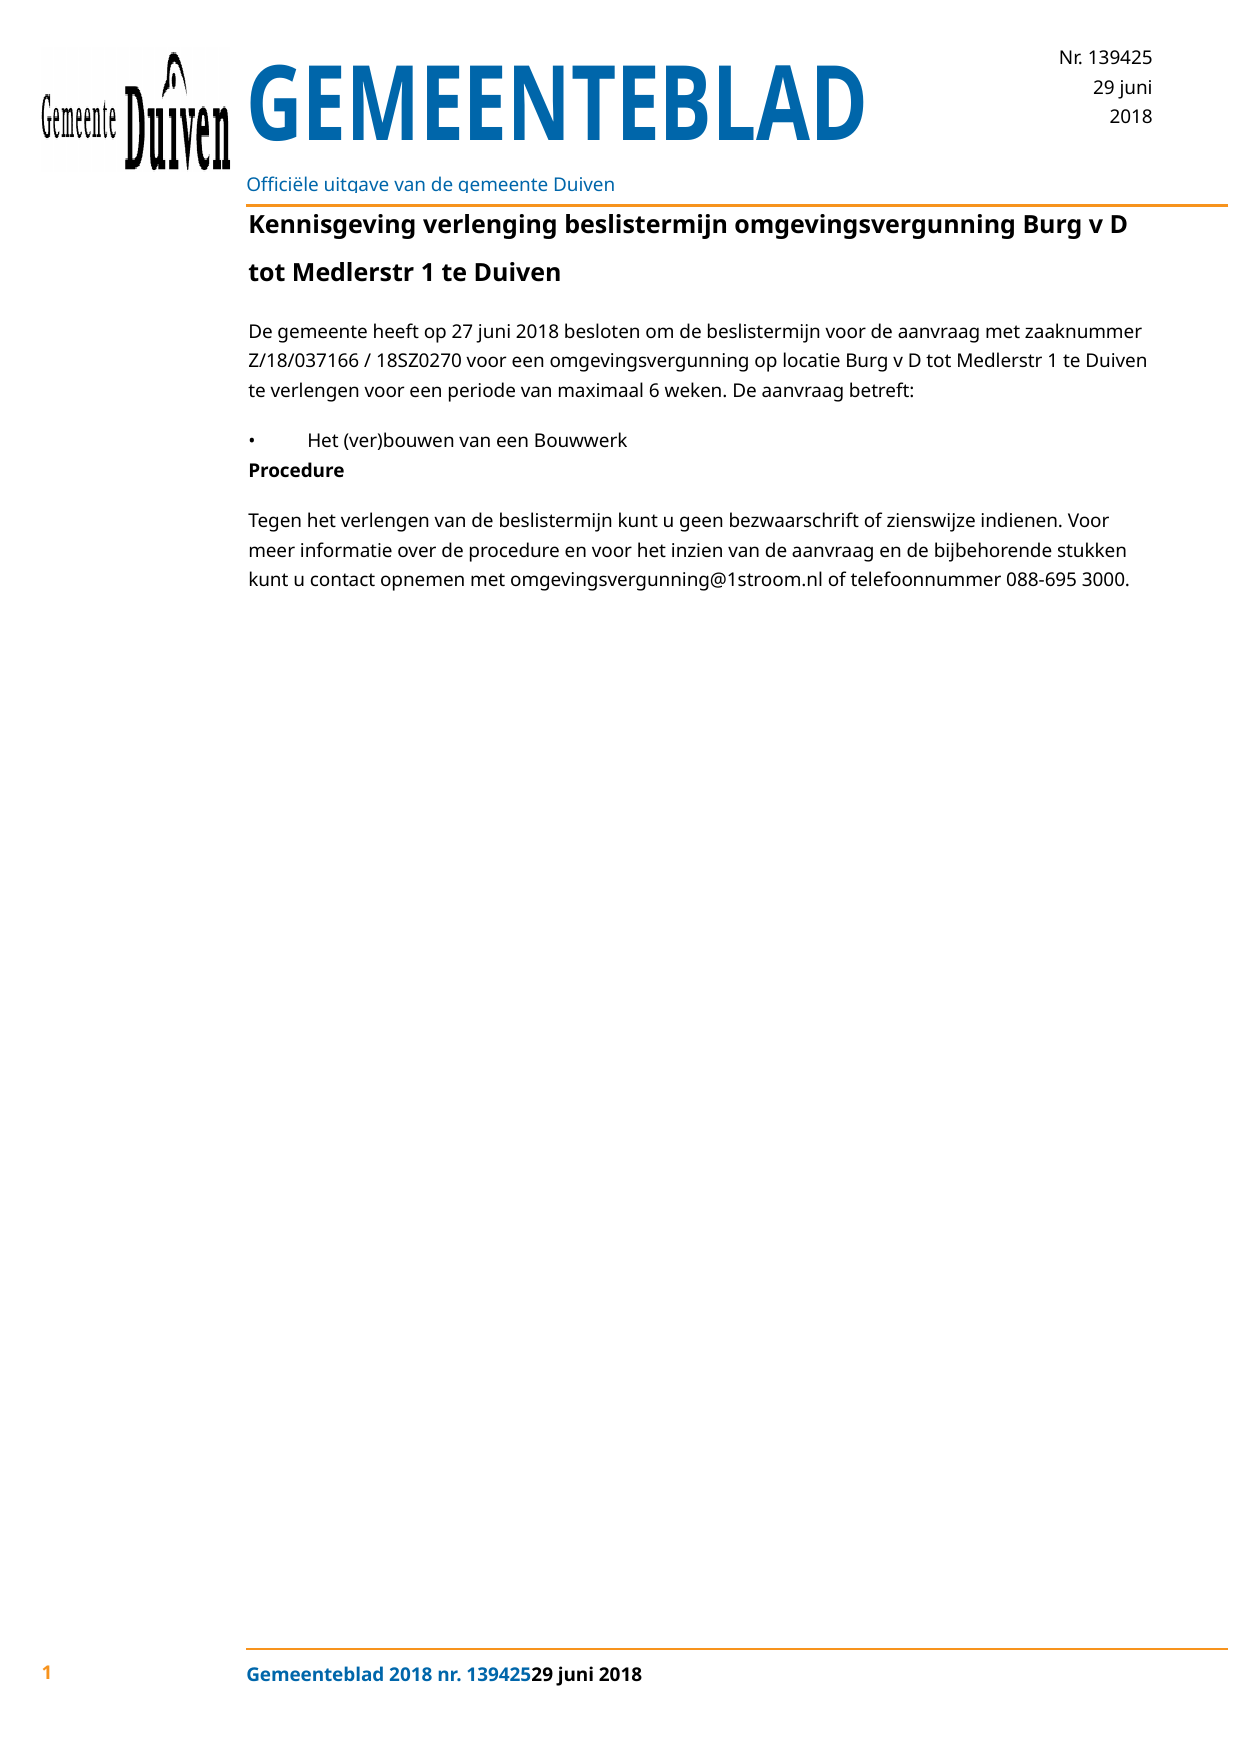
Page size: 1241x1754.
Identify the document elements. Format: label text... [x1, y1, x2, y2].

text De gemeente heeft op 27 juni 2018 besloten om de beslistermijn voor de aanvraag met zaaknummer Z/18/037166 / 18SZ0270 voor een omgevingsvergunning op locatie Burg v D tot Medlerstr 1 te Duiven te verlengen voor een periode van maximaal 6 weken. De aanvraag betreft: [248, 318, 1152, 403]
picture [41, 47, 231, 172]
text Kennisgeving verlenging beslistermijn omgevingsvergunning Burg v D tot Medlerstr 1 te Duiven [248, 207, 1152, 288]
list Het (ver)bouwen van een Bouwwerk [248, 427, 1152, 453]
text Tegen het verlengen van de beslistermijn kunt u geen bezwaarschrift of zienswijze indienen. Voor meer informatie over de procedure en voor het inzien van de aanvraag en de bijbehorende stukken kunt u contact opnemen met omgevingsvergunning@1stroom.nl of telefoonnummer 088-695 3000. [248, 507, 1152, 592]
text Procedure [248, 457, 1152, 483]
